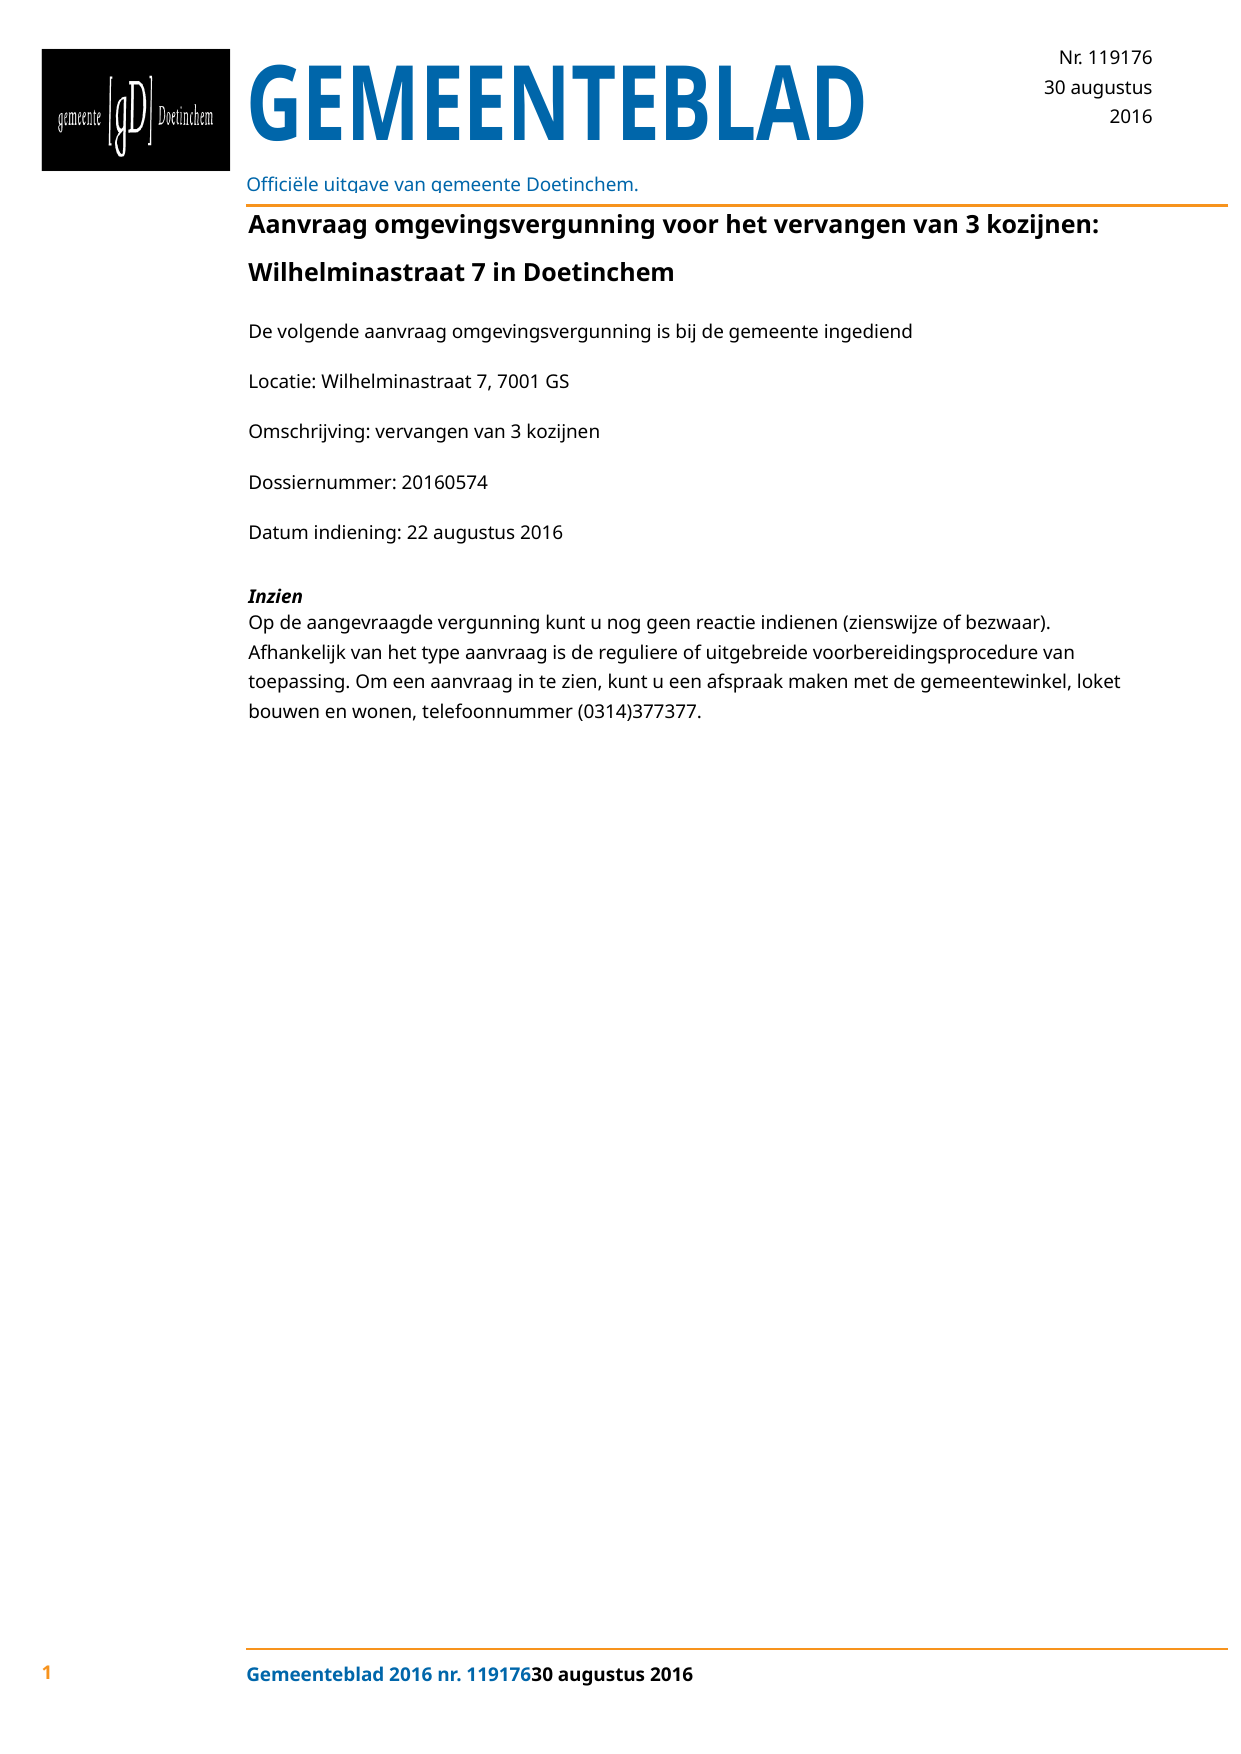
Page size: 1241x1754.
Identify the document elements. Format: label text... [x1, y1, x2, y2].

text Omschrijving: vervangen van 3 kozijnen [248, 419, 1152, 444]
text Locatie: Wilhelminastraat 7, 7001 GS [248, 368, 1152, 394]
text De volgende aanvraag omgevingsvergunning is bij de gemeente ingediend [248, 318, 1152, 344]
picture [41, 47, 231, 172]
text Inzien [248, 583, 1152, 609]
text Dossiernummer: 20160574 [248, 469, 1152, 495]
text Aanvraag omgevingsvergunning voor het vervangen van 3 kozijnen: Wilhelminastraat 7 in Doetinchem [248, 207, 1152, 288]
text Op de aangevraagde vergunning kunt u nog geen reactie indienen (zienswijze of bezwaar). Afhankelijk van het type aanvraag is de reguliere of uitgebreide voorbereidingsprocedure van toepassing. Om een aanvraag in te zien, kunt u een afspraak maken met de gemeentewinkel, loket bouwen en wonen, telefoonnummer (0314)377377. [248, 609, 1152, 724]
text Datum indiening: 22 augustus 2016 [248, 519, 1152, 545]
